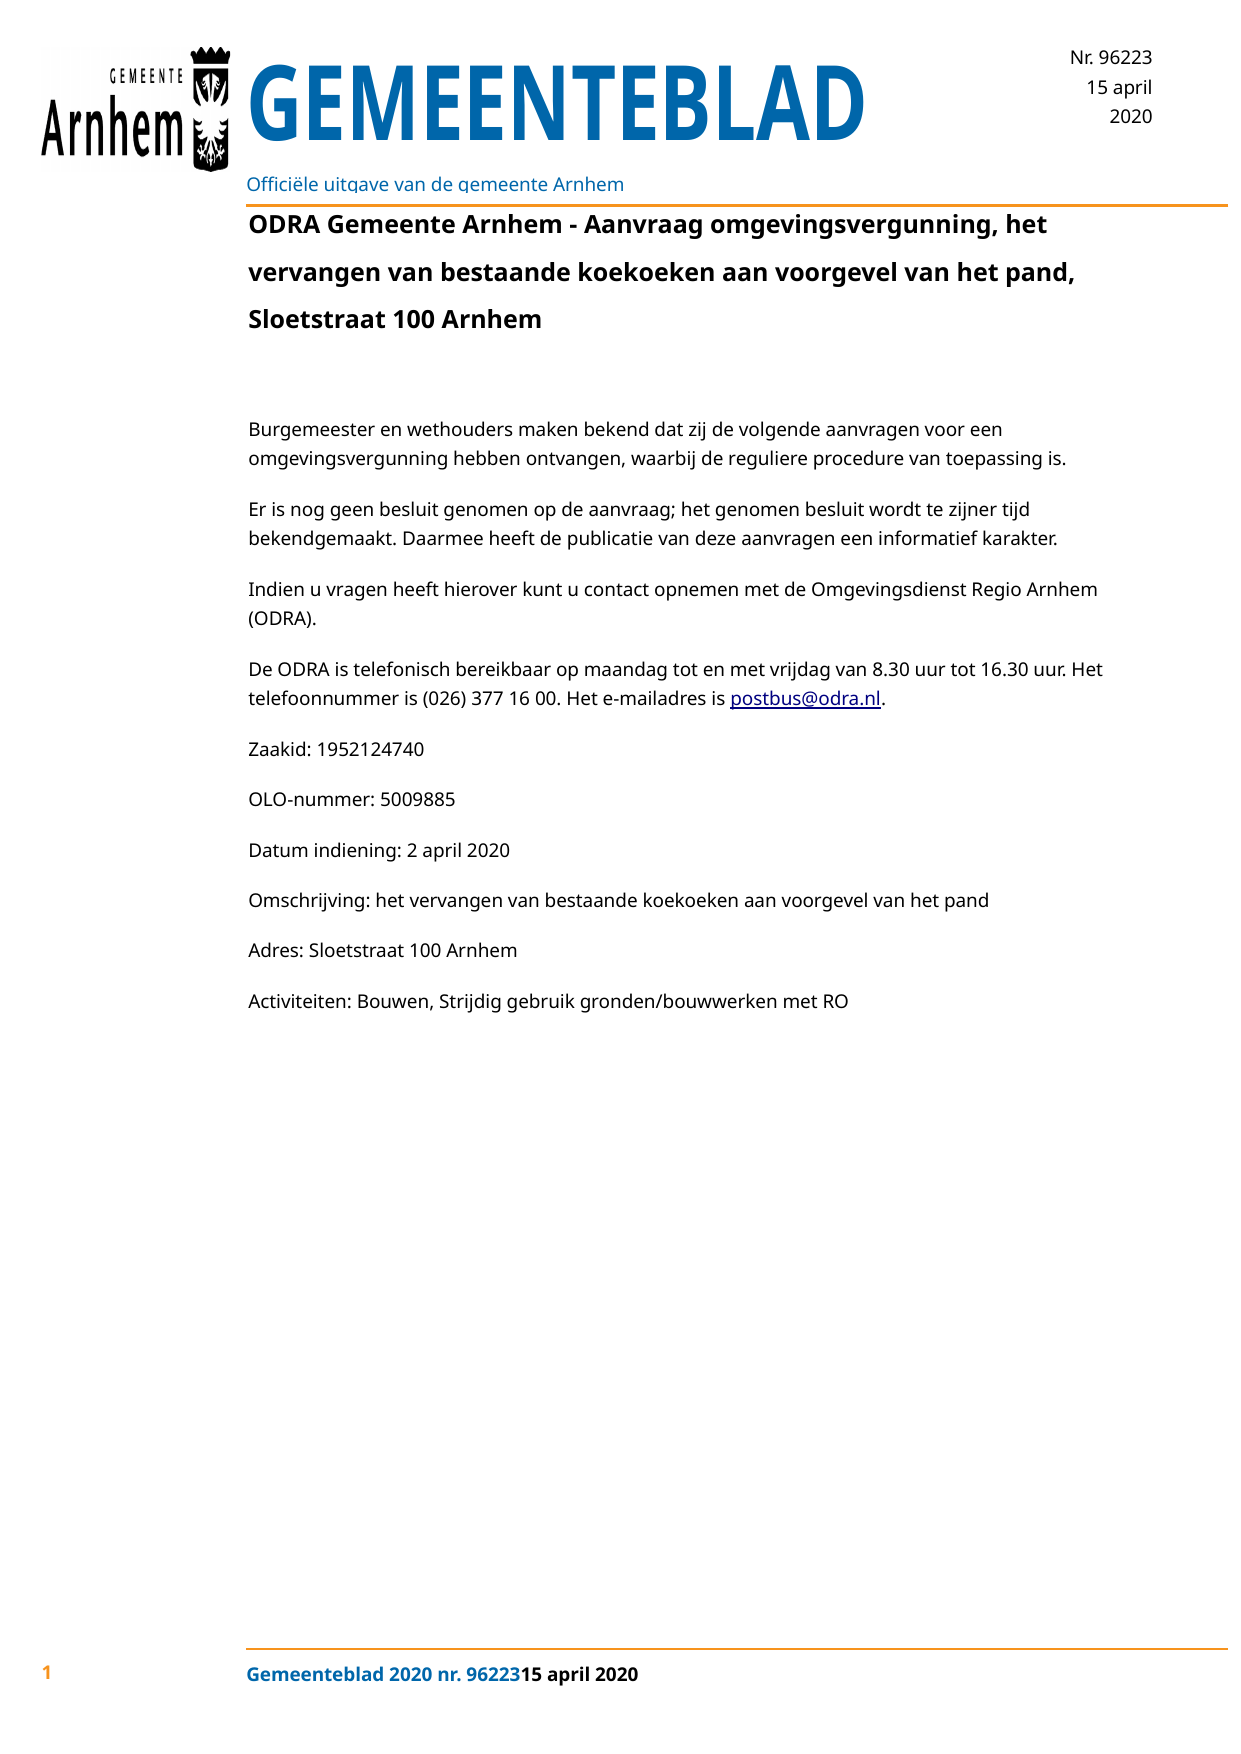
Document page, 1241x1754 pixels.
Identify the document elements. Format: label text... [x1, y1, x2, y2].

text Zaakid: 1952124740 [248, 736, 1152, 762]
text Er is nog geen besluit genomen op de aanvraag; het genomen besluit wordt te zijner tijd bekendgemaakt. Daarmee heeft de publicatie van deze aanvragen een informatief karakter. [248, 496, 1152, 551]
text Indien u vragen heeft hierover kunt u contact opnemen met de Omgevingsdienst Regio Arnhem (ODRA). [248, 576, 1152, 631]
text OLO-nummer: 5009885 [248, 786, 1152, 812]
text Activiteiten: Bouwen, Strijdig gebruik gronden/bouwwerken met RO [248, 988, 1152, 1014]
text De ODRA is telefonisch bereikbaar op maandag tot en met vrijdag van 8.30 uur tot 16.30 uur. Het telefoonnummer is (026) 377 16 00. Het e-mailadres is postbus@odra.nl. [248, 656, 1152, 711]
text ODRA Gemeente Arnhem - Aanvraag omgevingsvergunning, het vervangen van bestaande koekoeken aan voorgevel van het pand, Sloetstraat 100 Arnhem [248, 207, 1152, 336]
text Adres: Sloetstraat 100 Arnhem [248, 938, 1152, 963]
picture [41, 47, 231, 172]
text Datum indiening: 2 april 2020 [248, 837, 1152, 862]
text Burgemeester en wethouders maken bekend dat zij de volgende aanvragen voor een omgevingsvergunning hebben ontvangen, waarbij de reguliere procedure van toepassing is. [248, 416, 1152, 471]
text Omschrijving: het vervangen van bestaande koekoeken aan voorgevel van het pand [248, 887, 1152, 913]
